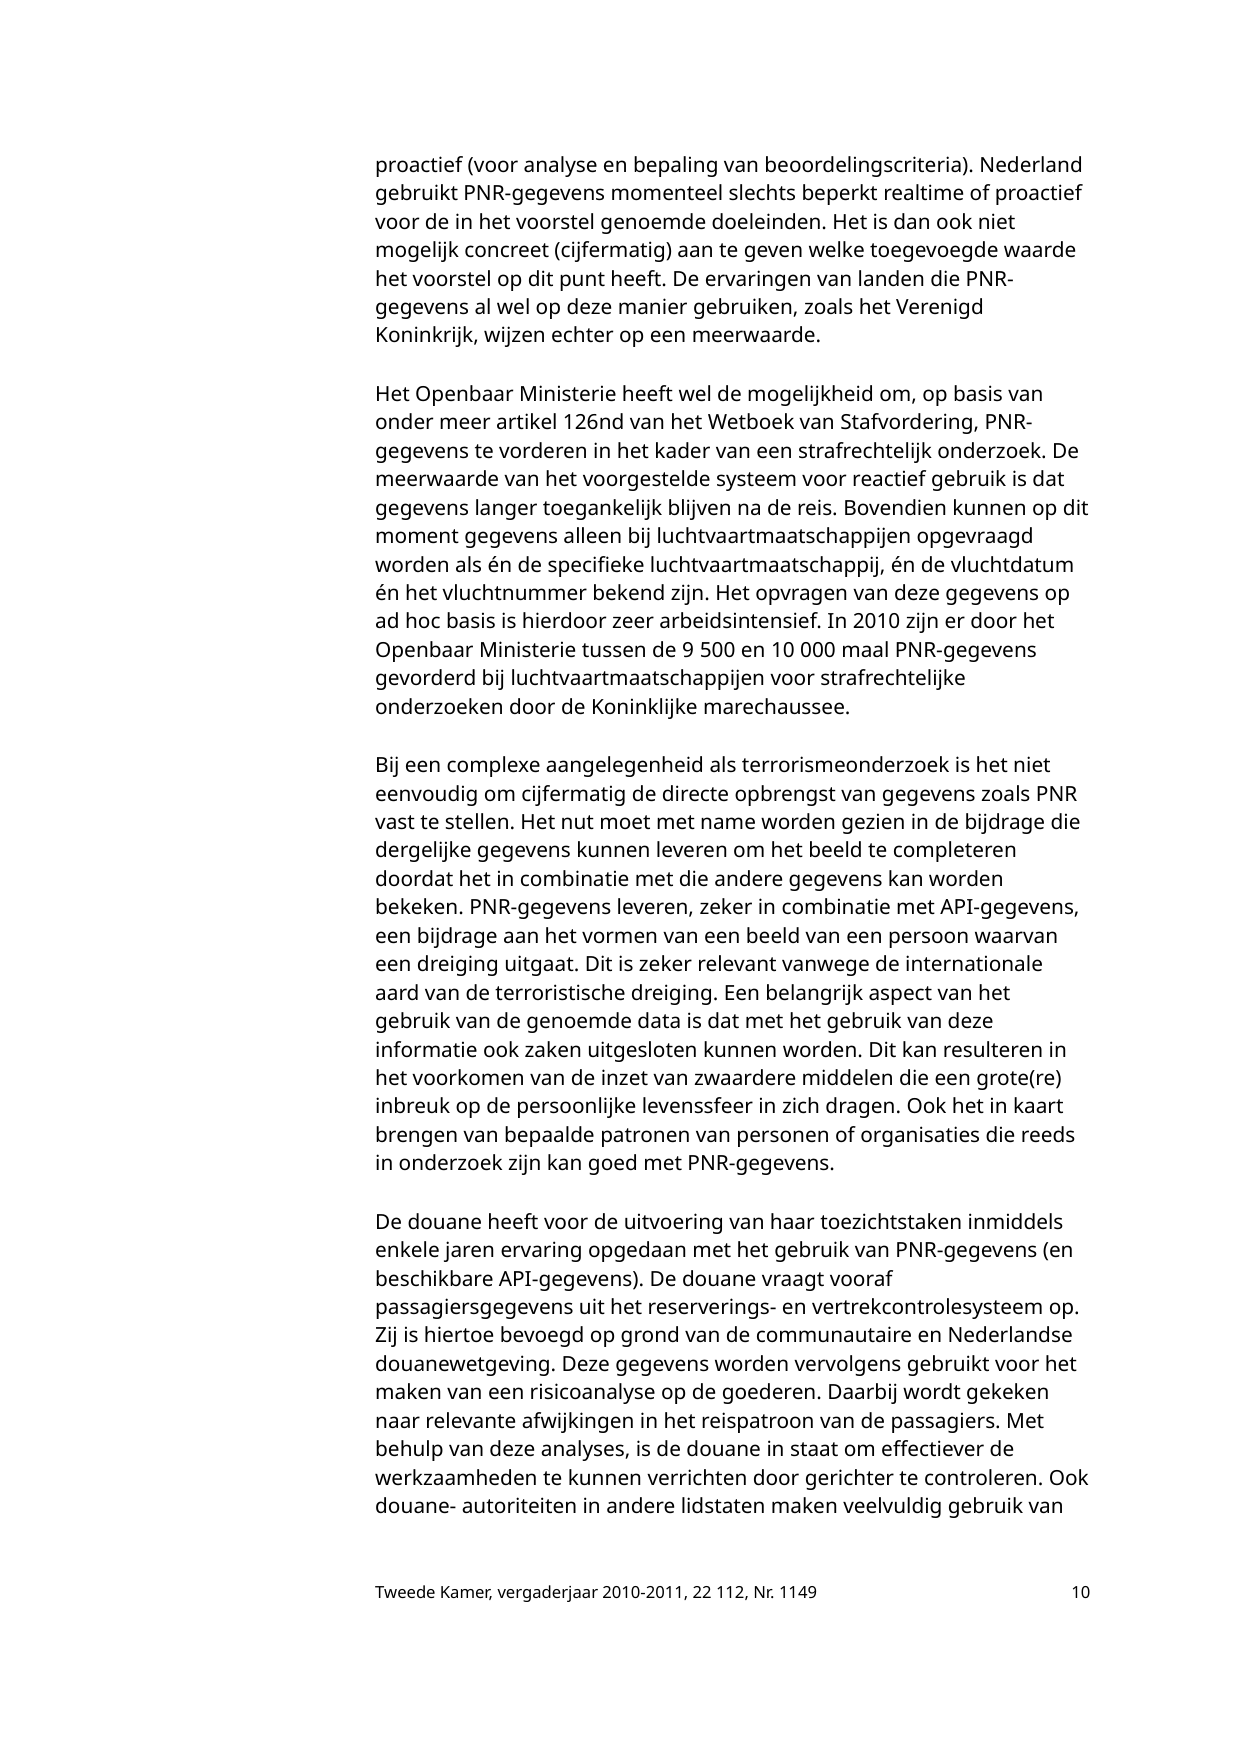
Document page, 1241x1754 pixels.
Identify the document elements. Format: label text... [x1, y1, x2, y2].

text De douane heeft voor de uitvoering van haar toezichtstaken inmiddels enkele jaren ervaring opgedaan met het gebruik van PNR-gegevens (en beschikbare API-gegevens). De douane vraagt vooraf passagiersgegevens uit het reserverings- en vertrekcontrolesysteem op. Zij is hiertoe bevoegd op grond van de communautaire en Nederlandse douanewetgeving. Deze gegevens worden vervolgens gebruikt voor het maken van een risicoanalyse op de goederen. Daarbij wordt gekeken naar relevante afwijkingen in het reispatroon van de passagiers. Met behulp van deze analyses, is de douane in staat om effectiever de werkzaamheden te kunnen verrichten door gerichter te controleren. Ook douane- autoriteiten in andere lidstaten maken veelvuldig gebruik van [375, 1207, 1090, 1520]
text proactief (voor analyse en bepaling van beoordelingscriteria). Nederland gebruikt PNR-gegevens momenteel slechts beperkt realtime of proactief voor de in het voorstel genoemde doeleinden. Het is dan ook niet mogelijk concreet (cijfermatig) aan te geven welke toegevoegde waarde het voorstel op dit punt heeft. De ervaringen van landen die PNR-gegevens al wel op deze manier gebruiken, zoals het Verenigd Koninkrijk, wijzen echter op een meerwaarde. [375, 150, 1090, 349]
text Bij een complexe aangelegenheid als terrorismeonderzoek is het niet eenvoudig om cijfermatig de directe opbrengst van gegevens zoals PNR vast te stellen. Het nut moet met name worden gezien in de bijdrage die dergelijke gegevens kunnen leveren om het beeld te completeren doordat het in combinatie met die andere gegevens kan worden bekeken. PNR-gegevens leveren, zeker in combinatie met API-gegevens, een bijdrage aan het vormen van een beeld van een persoon waarvan een dreiging uitgaat. Dit is zeker relevant vanwege de internationale aard van de terroristische dreiging. Een belangrijk aspect van het gebruik van de genoemde data is dat met het gebruik van deze informatie ook zaken uitgesloten kunnen worden. Dit kan resulteren in het voorkomen van de inzet van zwaardere middelen die een grote(re) inbreuk op de persoonlijke levenssfeer in zich dragen. Ook het in kaart brengen van bepaalde patronen van personen of organisaties die reeds in onderzoek zijn kan goed met PNR-gegevens. [375, 750, 1090, 1177]
text Het Openbaar Ministerie heeft wel de mogelijkheid om, op basis van onder meer artikel 126nd van het Wetboek van Stafvordering, PNR-gegevens te vorderen in het kader van een strafrechtelijk onderzoek. De meerwaarde van het voorgestelde systeem voor reactief gebruik is dat gegevens langer toegankelijk blijven na de reis. Bovendien kunnen op dit moment gegevens alleen bij luchtvaartmaatschappijen opgevraagd worden als én de specifieke luchtvaartmaatschappij, én de vluchtdatum én het vluchtnummer bekend zijn. Het opvragen van deze gegevens op ad hoc basis is hierdoor zeer arbeidsintensief. In 2010 zijn er door het Openbaar Ministerie tussen de 9 500 en 10 000 maal PNR-gegevens gevorderd bij luchtvaartmaatschappijen voor strafrechtelijke onderzoeken door de Koninklijke marechaussee. [375, 379, 1090, 720]
